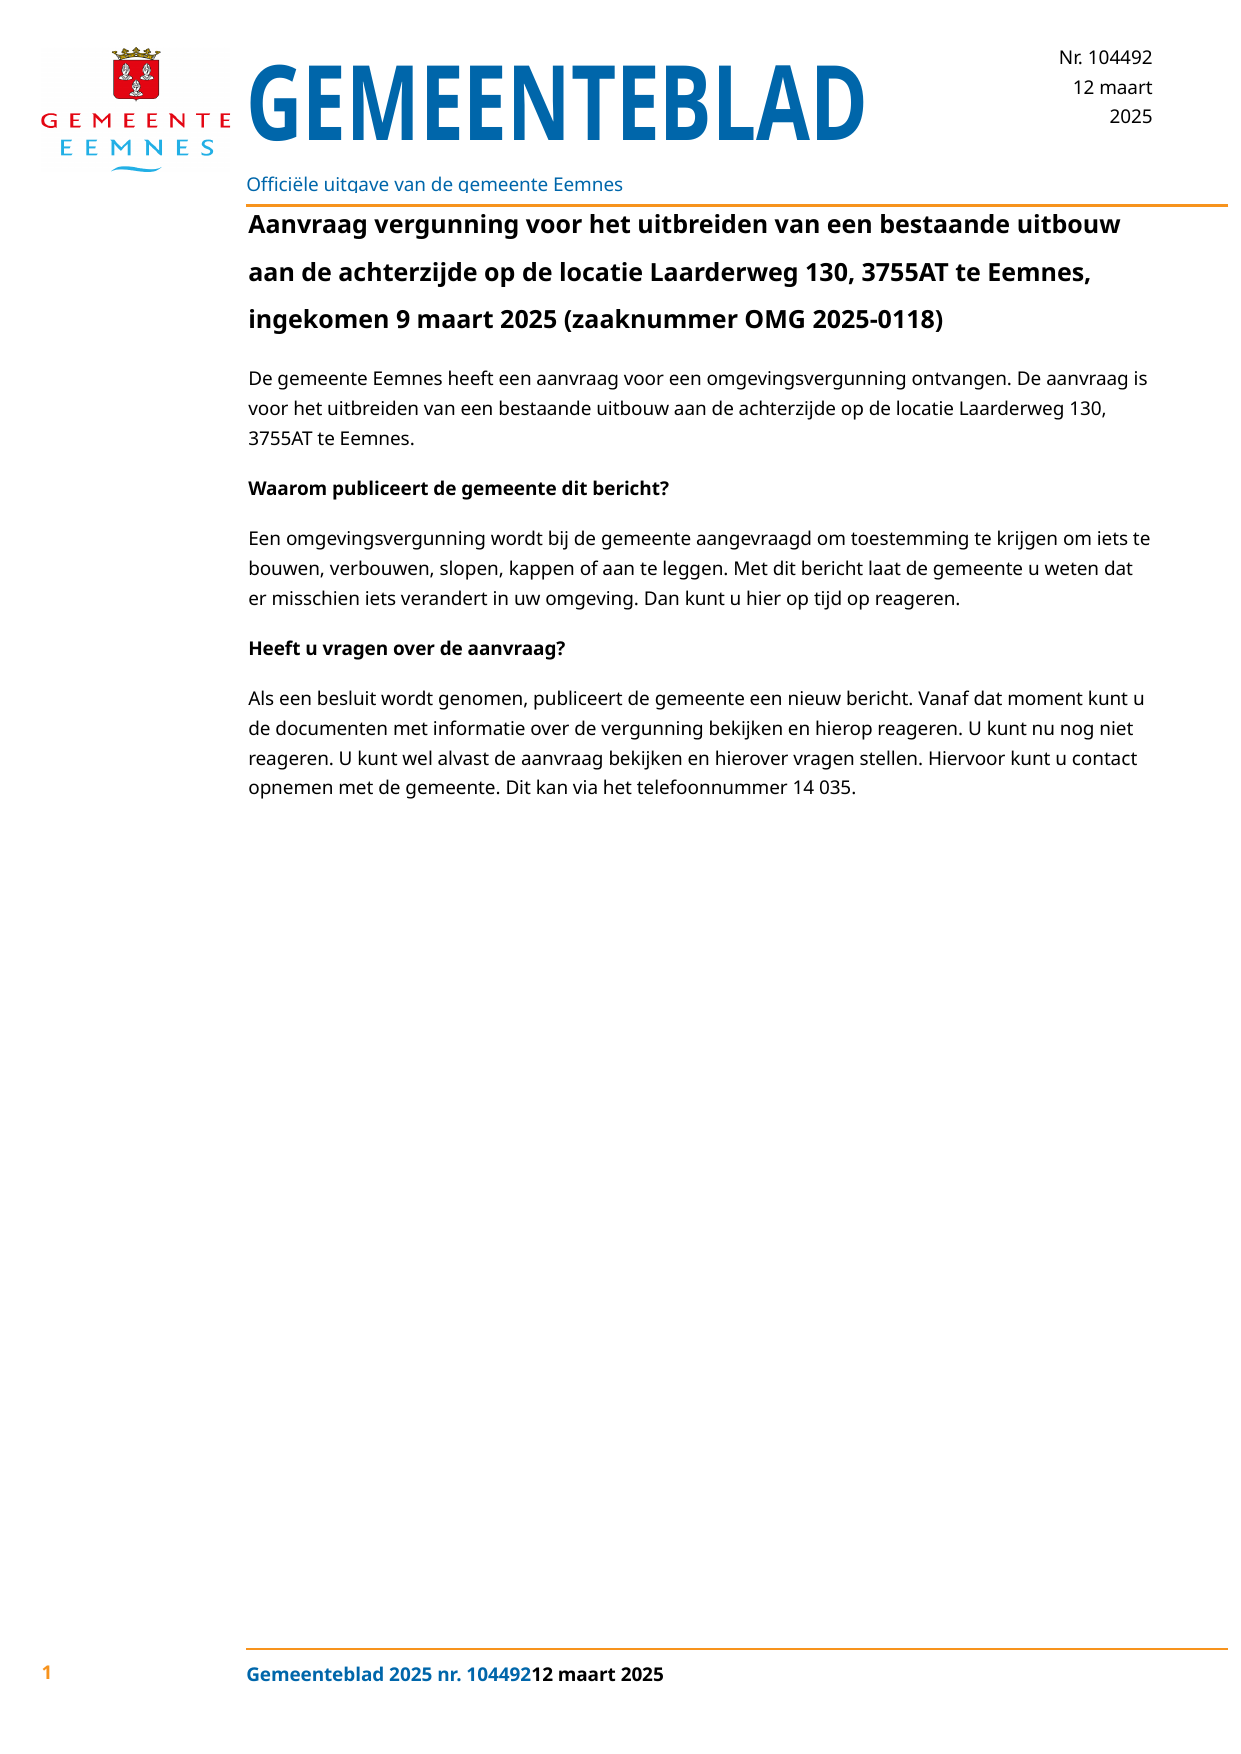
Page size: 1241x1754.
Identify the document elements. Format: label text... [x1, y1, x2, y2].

text Een omgevingsvergunning wordt bij de gemeente aangevraagd om toestemming te krijgen om iets te bouwen, verbouwen, slopen, kappen of aan te leggen. Met dit bericht laat de gemeente u weten dat er misschien iets verandert in uw omgeving. Dan kunt u hier op tijd op reageren. [248, 526, 1152, 610]
text Waarom publiceert de gemeente dit bericht? [248, 475, 1152, 501]
text Als een besluit wordt genomen, publiceert de gemeente een nieuw bericht. Vanaf dat moment kunt u de documenten met informatie over de vergunning bekijken en hierop reageren. U kunt nu nog niet reageren. U kunt wel alvast de aanvraag bekijken en hierover vragen stellen. Hiervoor kunt u contact opnemen met de gemeente. Dit kan via het telefoonnummer 14 035. [248, 686, 1152, 800]
text De gemeente Eemnes heeft een aanvraag voor een omgevingsvergunning ontvangen. De aanvraag is voor het uitbreiden van een bestaande uitbouw aan de achterzijde op de locatie Laarderweg 130, 3755AT te Eemnes. [248, 366, 1152, 450]
picture [41, 47, 231, 172]
text Heeft u vragen over de aanvraag? [248, 635, 1152, 661]
text Aanvraag vergunning voor het uitbreiden van een bestaande uitbouw aan de achterzijde op de locatie Laarderweg 130, 3755AT te Eemnes, ingekomen 9 maart 2025 (zaaknummer OMG 2025-0118) [248, 207, 1152, 336]
